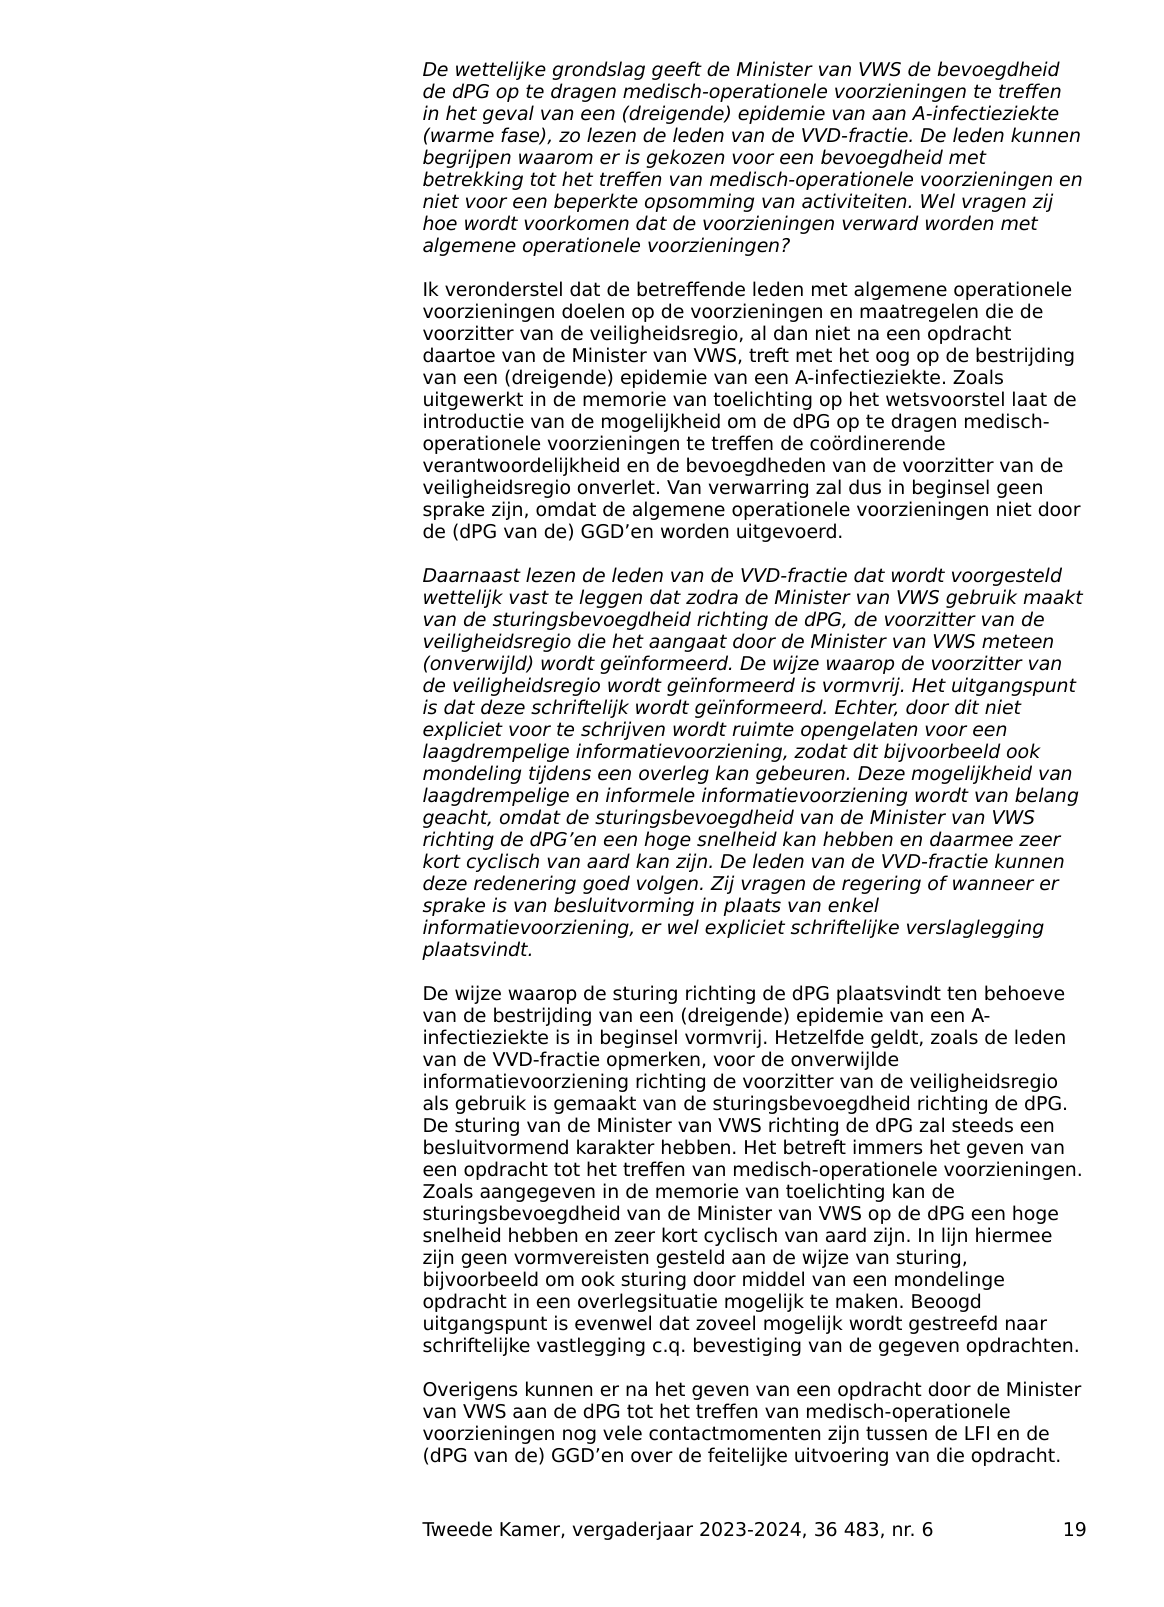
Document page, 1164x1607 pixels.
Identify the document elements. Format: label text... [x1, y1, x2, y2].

text Ik veronderstel dat de betreffende leden met algemene operationele voorzieningen doelen op de voorzieningen en maatregelen die de voorzitter van de veiligheidsregio, al dan niet na een opdracht daartoe van de Minister van VWS, treft met het oog op de bestrijding van een (dreigende) epidemie van een A-infectieziekte. Zoals uitgewerkt in de memorie van toelichting op het wetsvoorstel laat de introductie van de mogelijkheid om de dPG op te dragen medisch-operationele voorzieningen te treffen de coördinerende verantwoordelijkheid en de bevoegdheden van de voorzitter van de veiligheidsregio onverlet. Van verwarring zal dus in beginsel geen sprake zijn, omdat de algemene operationele voorzieningen niet door de (dPG van de) GGD’en worden uitgevoerd. [422, 279, 1087, 543]
text De wettelijke grondslag geeft de Minister van VWS de bevoegdheid de dPG op te dragen medisch-operationele voorzieningen te treffen in het geval van een (dreigende) epidemie van aan A-infectieziekte (warme fase), zo lezen de leden van de VVD-fractie. De leden kunnen begrijpen waarom er is gekozen voor een bevoegdheid met betrekking tot het treffen van medisch-operationele voorzieningen en niet voor een beperkte opsomming van activiteiten. Wel vragen zij hoe wordt voorkomen dat de voorzieningen verward worden met algemene operationele voorzieningen? [422, 59, 1087, 257]
text De wijze waarop de sturing richting de dPG plaatsvindt ten behoeve van de bestrijding van een (dreigende) epidemie van een A-infectieziekte is in beginsel vormvrij. Hetzelfde geldt, zoals de leden van de VVD-fractie opmerken, voor de onverwijlde informatievoorziening richting de voorzitter van de veiligheidsregio als gebruik is gemaakt van de sturingsbevoegdheid richting de dPG. De sturing van de Minister van VWS richting de dPG zal steeds een besluitvormend karakter hebben. Het betreft immers het geven van een opdracht tot het treffen van medisch-operationele voorzieningen. Zoals aangegeven in de memorie van toelichting kan de sturingsbevoegdheid van de Minister van VWS op de dPG een hoge snelheid hebben en zeer kort cyclisch van aard zijn. In lijn hiermee zijn geen vormvereisten gesteld aan de wijze van sturing, bijvoorbeeld om ook sturing door middel van een mondelinge opdracht in een overlegsituatie mogelijk te maken. Beoogd uitgangspunt is evenwel dat zoveel mogelijk wordt gestreefd naar schriftelijke vastlegging c.q. bevestiging van de gegeven opdrachten. [422, 983, 1087, 1356]
text Overigens kunnen er na het geven van een opdracht door de Minister van VWS aan de dPG tot het treffen van medisch-operationele voorzieningen nog vele contactmomenten zijn tussen de LFI en de (dPG van de) GGD’en over de feitelijke uitvoering van die opdracht. [422, 1379, 1087, 1467]
text Daarnaast lezen de leden van de VVD-fractie dat wordt voorgesteld wettelijk vast te leggen dat zodra de Minister van VWS gebruik maakt van de sturingsbevoegdheid richting de dPG, de voorzitter van de veiligheidsregio die het aangaat door de Minister van VWS meteen (onverwijld) wordt geïnformeerd. De wijze waarop de voorzitter van de veiligheidsregio wordt geïnformeerd is vormvrij. Het uitgangspunt is dat deze schriftelijk wordt geïnformeerd. Echter, door dit niet expliciet voor te schrijven wordt ruimte opengelaten voor een laagdrempelige informatievoorziening, zodat dit bijvoorbeeld ook mondeling tijdens een overleg kan gebeuren. Deze mogelijkheid van laagdrempelige en informele informatievoorziening wordt van belang geacht, omdat de sturingsbevoegdheid van de Minister van VWS richting de dPG’en een hoge snelheid kan hebben en daarmee zeer kort cyclisch van aard kan zijn. De leden van de VVD-fractie kunnen deze redenering goed volgen. Zij vragen de regering of wanneer er sprake is van besluitvorming in plaats van enkel informatievoorziening, er wel expliciet schriftelijke verslaglegging plaatsvindt. [422, 565, 1087, 961]
